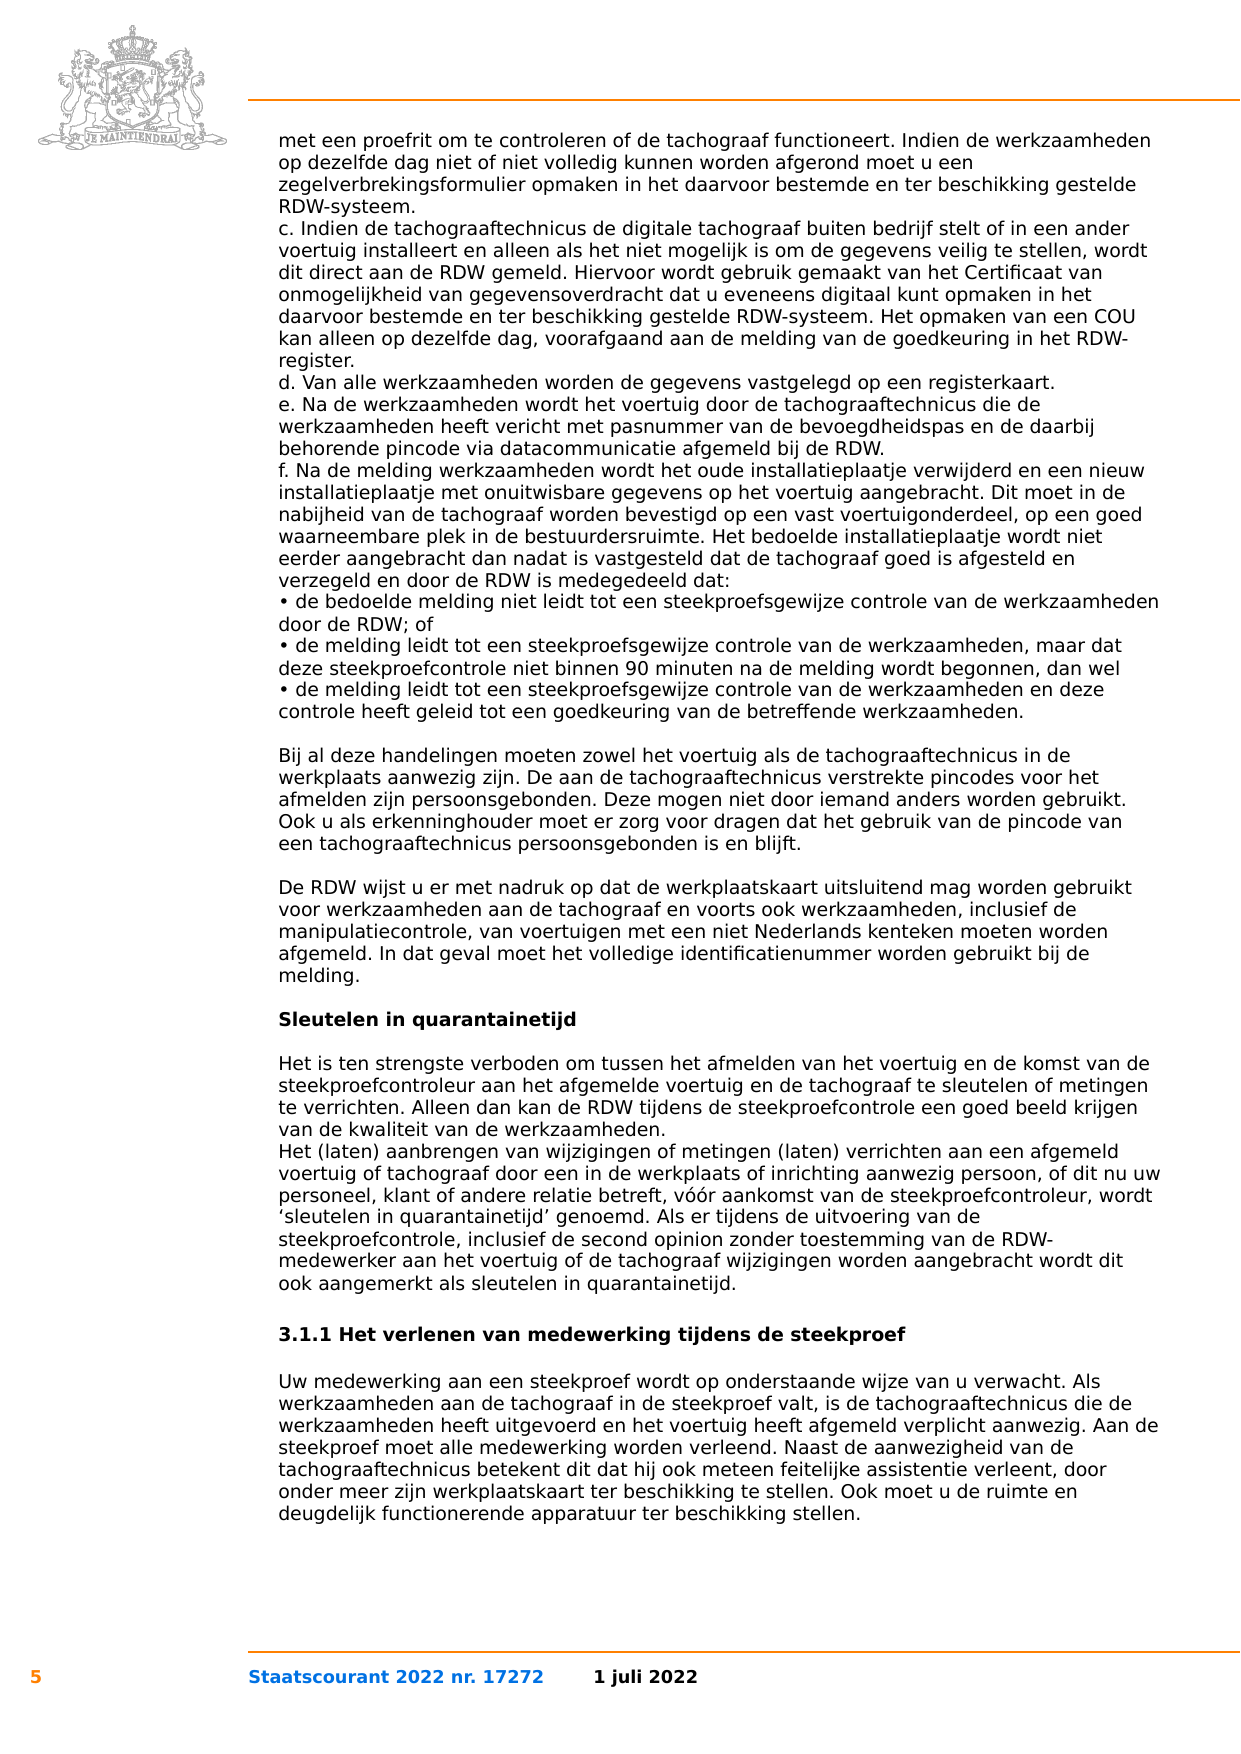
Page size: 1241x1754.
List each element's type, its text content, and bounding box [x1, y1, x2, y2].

text c. Indien de tachograaftechnicus de digitale tachograaf buiten bedrijf stelt of in een ander voertuig installeert en alleen als het niet mogelijk is om de gegevens veilig te stellen, wordt dit direct aan de RDW gemeld. Hiervoor wordt gebruik gemaakt van het Certificaat van onmogelijkheid van gegevensoverdracht dat u eveneens digitaal kunt opmaken in het daarvoor bestemde en ter beschikking gestelde RDW-systeem. Het opmaken van een COU kan alleen op dezelfde dag, voorafgaand aan de melding van de goedkeuring in het RDW-register. [278, 218, 1163, 372]
text • de bedoelde melding niet leidt tot een steekproefsgewijze controle van de werkzaamheden door de RDW; of [278, 591, 1163, 635]
text met een proefrit om te controleren of de tachograaf functioneert. Indien de werkzaamheden op dezelfde dag niet of niet volledig kunnen worden afgerond moet u een zegelverbrekingsformulier opmaken in het daarvoor bestemde en ter beschikking gestelde RDW-systeem. [278, 130, 1163, 218]
picture [38, 25, 227, 150]
text Het (laten) aanbrengen van wijzigingen of metingen (laten) verrichten aan een afgemeld voertuig of tachograaf door een in de werkplaats of inrichting aanwezig persoon, of dit nu uw personeel, klant of andere relatie betreft, vóór aankomst van de steekproefcontroleur, wordt ‘sleutelen in quarantainetijd’ genoemd. Als er tijdens de uitvoering van de steekproefcontrole, inclusief de second opinion zonder toestemming van de RDW-medewerker aan het voertuig of de tachograaf wijzigingen worden aangebracht wordt dit ook aangemerkt als sleutelen in quarantainetijd. [278, 1141, 1163, 1294]
text Bij al deze handelingen moeten zowel het voertuig als de tachograaftechnicus in de werkplaats aanwezig zijn. De aan de tachograaftechnicus verstrekte pincodes voor het afmelden zijn persoonsgebonden. Deze mogen niet door iemand anders worden gebruikt. Ook u als erkenninghouder moet er zorg voor dragen dat het gebruik van de pincode van een tachograaftechnicus persoonsgebonden is en blijft. [278, 745, 1163, 855]
text De RDW wijst u er met nadruk op dat de werkplaatskaart uitsluitend mag worden gebruikt voor werkzaamheden aan de tachograaf en voorts ook werkzaamheden, inclusief de manipulatiecontrole, van voertuigen met een niet Nederlands kenteken moeten worden afgemeld. In dat geval moet het volledige identificatienummer worden gebruikt bij de melding. [278, 877, 1163, 987]
text • de melding leidt tot een steekproefsgewijze controle van de werkzaamheden, maar dat deze steekproefcontrole niet binnen 90 minuten na de melding wordt begonnen, dan wel [278, 635, 1163, 679]
text • de melding leidt tot een steekproefsgewijze controle van de werkzaamheden en deze controle heeft geleid tot een goedkeuring van de betreffende werkzaamheden. [278, 679, 1163, 723]
text Uw medewerking aan een steekproef wordt op onderstaande wijze van u verwacht. Als werkzaamheden aan de tachograaf in de steekproef valt, is de tachograaftechnicus die de werkzaamheden heeft uitgevoerd en het voertuig heeft afgemeld verplicht aanwezig. Aan de steekproef moet alle medewerking worden verleend. Naast de aanwezigheid van de tachograaftechnicus betekent dit dat hij ook meteen feitelijke assistentie verleent, door onder meer zijn werkplaatskaart ter beschikking te stellen. Ook moet u de ruimte en deugdelijk functionerende apparatuur ter beschikking stellen. [278, 1371, 1163, 1525]
subtitle 3.1.1 Het verlenen van medewerking tijdens de steekproef [278, 1324, 1163, 1346]
text f. Na de melding werkzaamheden wordt het oude installatieplaatje verwijderd en een nieuw installatieplaatje met onuitwisbare gegevens op het voertuig aangebracht. Dit moet in de nabijheid van de tachograaf worden bevestigd op een vast voertuigonderdeel, op een goed waarneembare plek in de bestuurdersruimte. Het bedoelde installatieplaatje wordt niet eerder aangebracht dan nadat is vastgesteld dat de tachograaf goed is afgesteld en verzegeld en door de RDW is medegedeeld dat: [278, 459, 1163, 591]
subtitle Sleutelen in quarantainetijd [278, 1009, 1163, 1031]
text d. Van alle werkzaamheden worden de gegevens vastgelegd op een registerkaart. [278, 372, 1163, 394]
text e. Na de werkzaamheden wordt het voertuig door de tachograaftechnicus die de werkzaamheden heeft vericht met pasnummer van de bevoegdheidspas en de daarbij behorende pincode via datacommunicatie afgemeld bij de RDW. [278, 394, 1163, 459]
text Het is ten strengste verboden om tussen het afmelden van het voertuig en de komst van de steekproefcontroleur aan het afgemelde voertuig en de tachograaf te sleutelen of metingen te verrichten. Alleen dan kan de RDW tijdens de steekproefcontrole een goed beeld krijgen van de kwaliteit van de werkzaamheden. [278, 1053, 1163, 1141]
